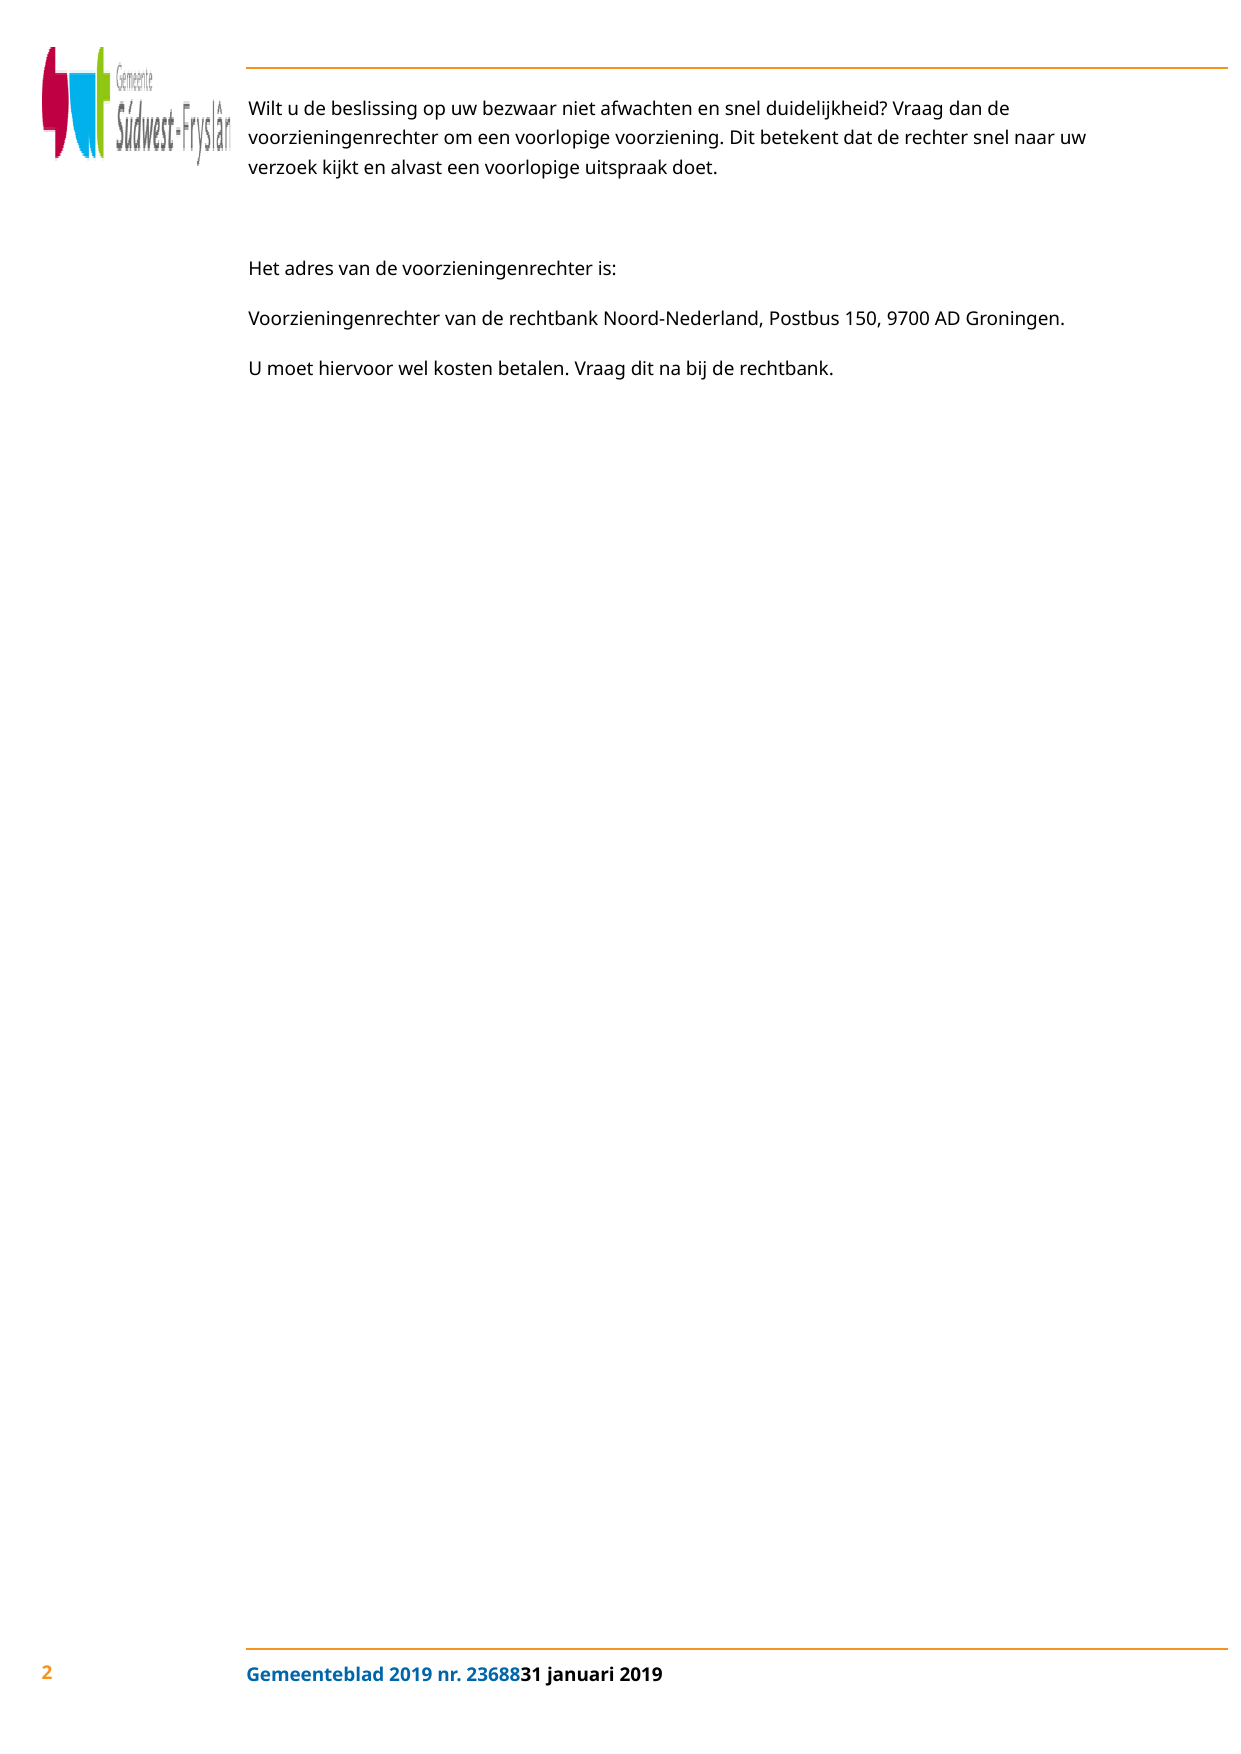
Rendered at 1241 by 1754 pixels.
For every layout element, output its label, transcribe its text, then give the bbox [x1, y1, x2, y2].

picture [41, 47, 231, 172]
text U moet hiervoor wel kosten betalen. Vraag dit na bij de rechtbank. [248, 356, 1152, 381]
text Het adres van de voorzieningenrechter is: [248, 255, 1152, 281]
text Voorzieningenrechter van de rechtbank Noord-Nederland, Postbus 150, 9700 AD Groningen. [248, 305, 1152, 331]
text Wilt u de beslissing op uw bezwaar niet afwachten en snel duidelijkheid? Vraag dan de voorzieningenrechter om een voorlopige voorziening. Dit betekent dat de rechter snel naar uw verzoek kijkt en alvast een voorlopige uitspraak doet. [248, 95, 1152, 180]
